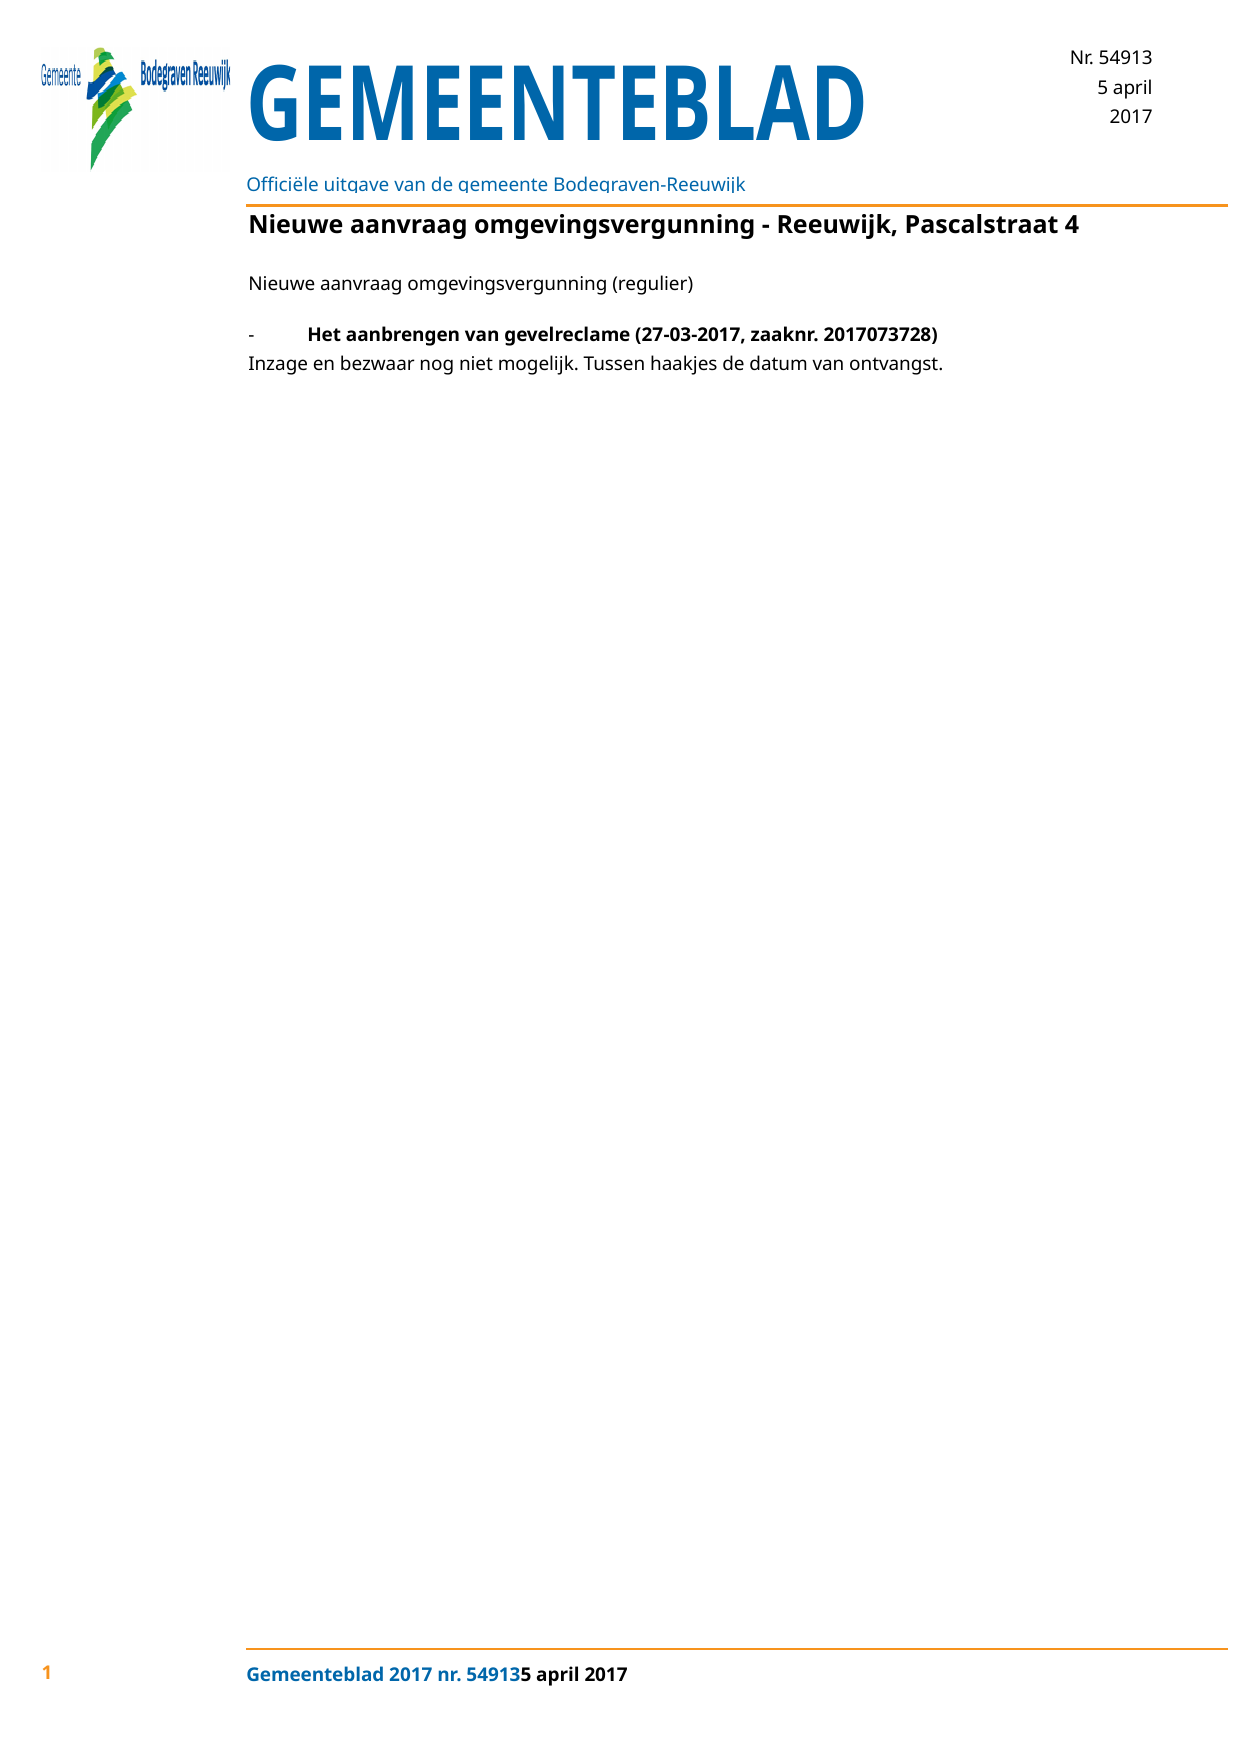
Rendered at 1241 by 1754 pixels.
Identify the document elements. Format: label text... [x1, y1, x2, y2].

list Het aanbrengen van gevelreclame (27‑03‑2017, zaaknr. 2017073728) [248, 321, 1152, 346]
text Nieuwe aanvraag omgevingsvergunning - Reeuwijk, Pascalstraat 4 [248, 207, 1152, 241]
picture [41, 47, 231, 172]
text Inzage en bezwaar nog niet mogelijk. Tussen haakjes de datum van ontvangst. [248, 350, 1152, 376]
text Nieuwe aanvraag omgevingsvergunning (regulier) [248, 270, 1152, 296]
